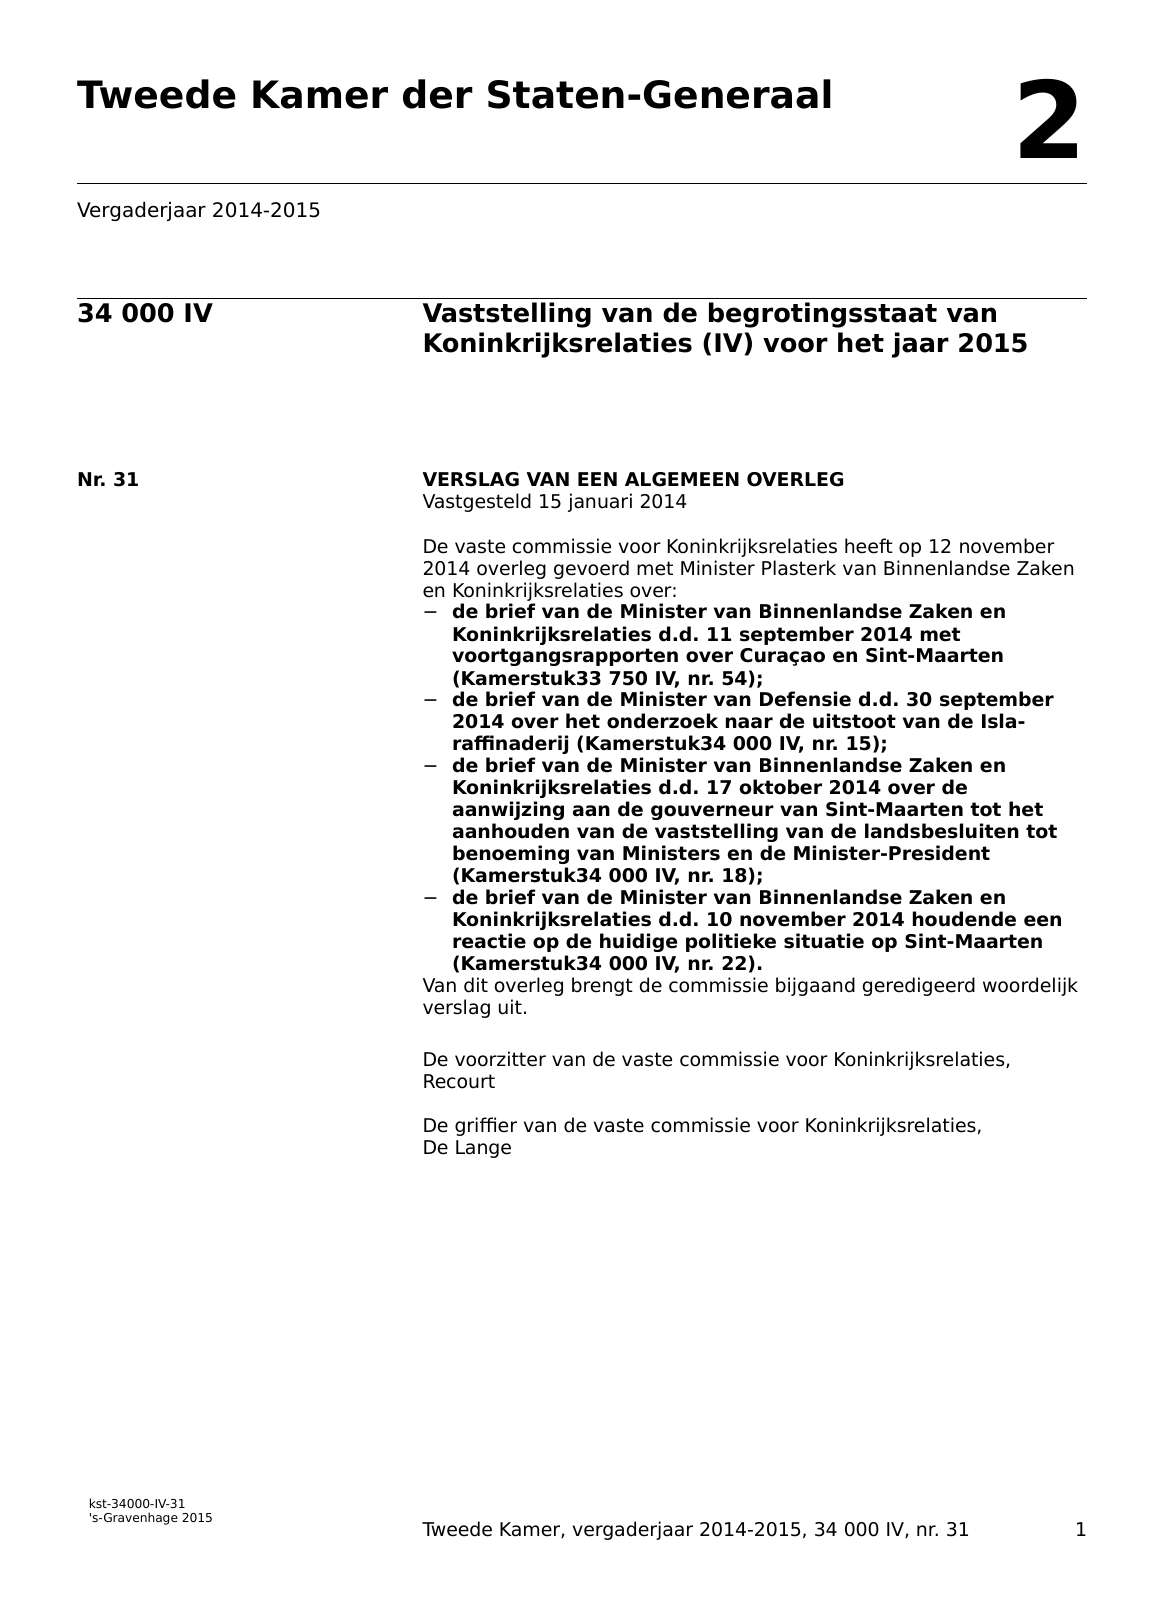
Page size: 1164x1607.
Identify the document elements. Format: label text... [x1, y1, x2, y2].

text Vastgesteld 15 januari 2014 [422, 491, 1087, 513]
text De vaste commissie voor Koninkrijksrelaties heeft op 12 november 2014 overleg gevoerd met Minister Plasterk van Binnenlandse Zaken en Koninkrijksrelaties over: [422, 536, 1087, 601]
text kst-34000-IV-31 [88, 1497, 323, 1511]
text De griffier van de vaste commissie voor Koninkrijksrelaties, De Lange [422, 1115, 1087, 1159]
table_header Tweede Kamer der Staten-Generaal [77, 59, 886, 183]
table_header 2 [886, 59, 1087, 183]
text 's-Gravenhage 2015 [88, 1511, 323, 1525]
subtitle 34 000 IV Vaststelling van de begrotingsstaat van Koninkrijksrelaties (IV) voor het jaar 2015 [77, 299, 1087, 358]
text De voorzitter van de vaste commissie voor Koninkrijksrelaties, Recourt [422, 1049, 1087, 1093]
text − de brief van de Minister van Binnenlandse Zaken en Koninkrijksrelaties d.d. 17 oktober 2014 over de aanwijzing aan de gouverneur van Sint-Maarten tot het aanhouden van de vaststelling van de landsbesluiten tot benoeming van Ministers en de Minister-President (Kamerstuk34 000 IV, nr. 18); [422, 755, 1087, 887]
text − de brief van de Minister van Binnenlandse Zaken en Koninkrijksrelaties d.d. 11 september 2014 met voortgangsrapporten over Curaçao en Sint-Maarten (Kamerstuk33 750 IV, nr. 54); [422, 601, 1087, 689]
text − de brief van de Minister van Binnenlandse Zaken en Koninkrijksrelaties d.d. 10 november 2014 houdende een reactie op de huidige politieke situatie op Sint-Maarten (Kamerstuk34 000 IV, nr. 22). [422, 887, 1087, 975]
subtitle Nr. 31 VERSLAG VAN EEN ALGEMEEN OVERLEG [77, 469, 1087, 491]
table_cell Vergaderjaar 2014-2015 [77, 184, 1087, 298]
text Van dit overleg brengt de commissie bijgaand geredigeerd woordelijk verslag uit. [422, 975, 1087, 1019]
text − de brief van de Minister van Defensie d.d. 30 september 2014 over het onderzoek naar de uitstoot van de Isla-raffinaderij (Kamerstuk34 000 IV, nr. 15); [422, 689, 1087, 755]
